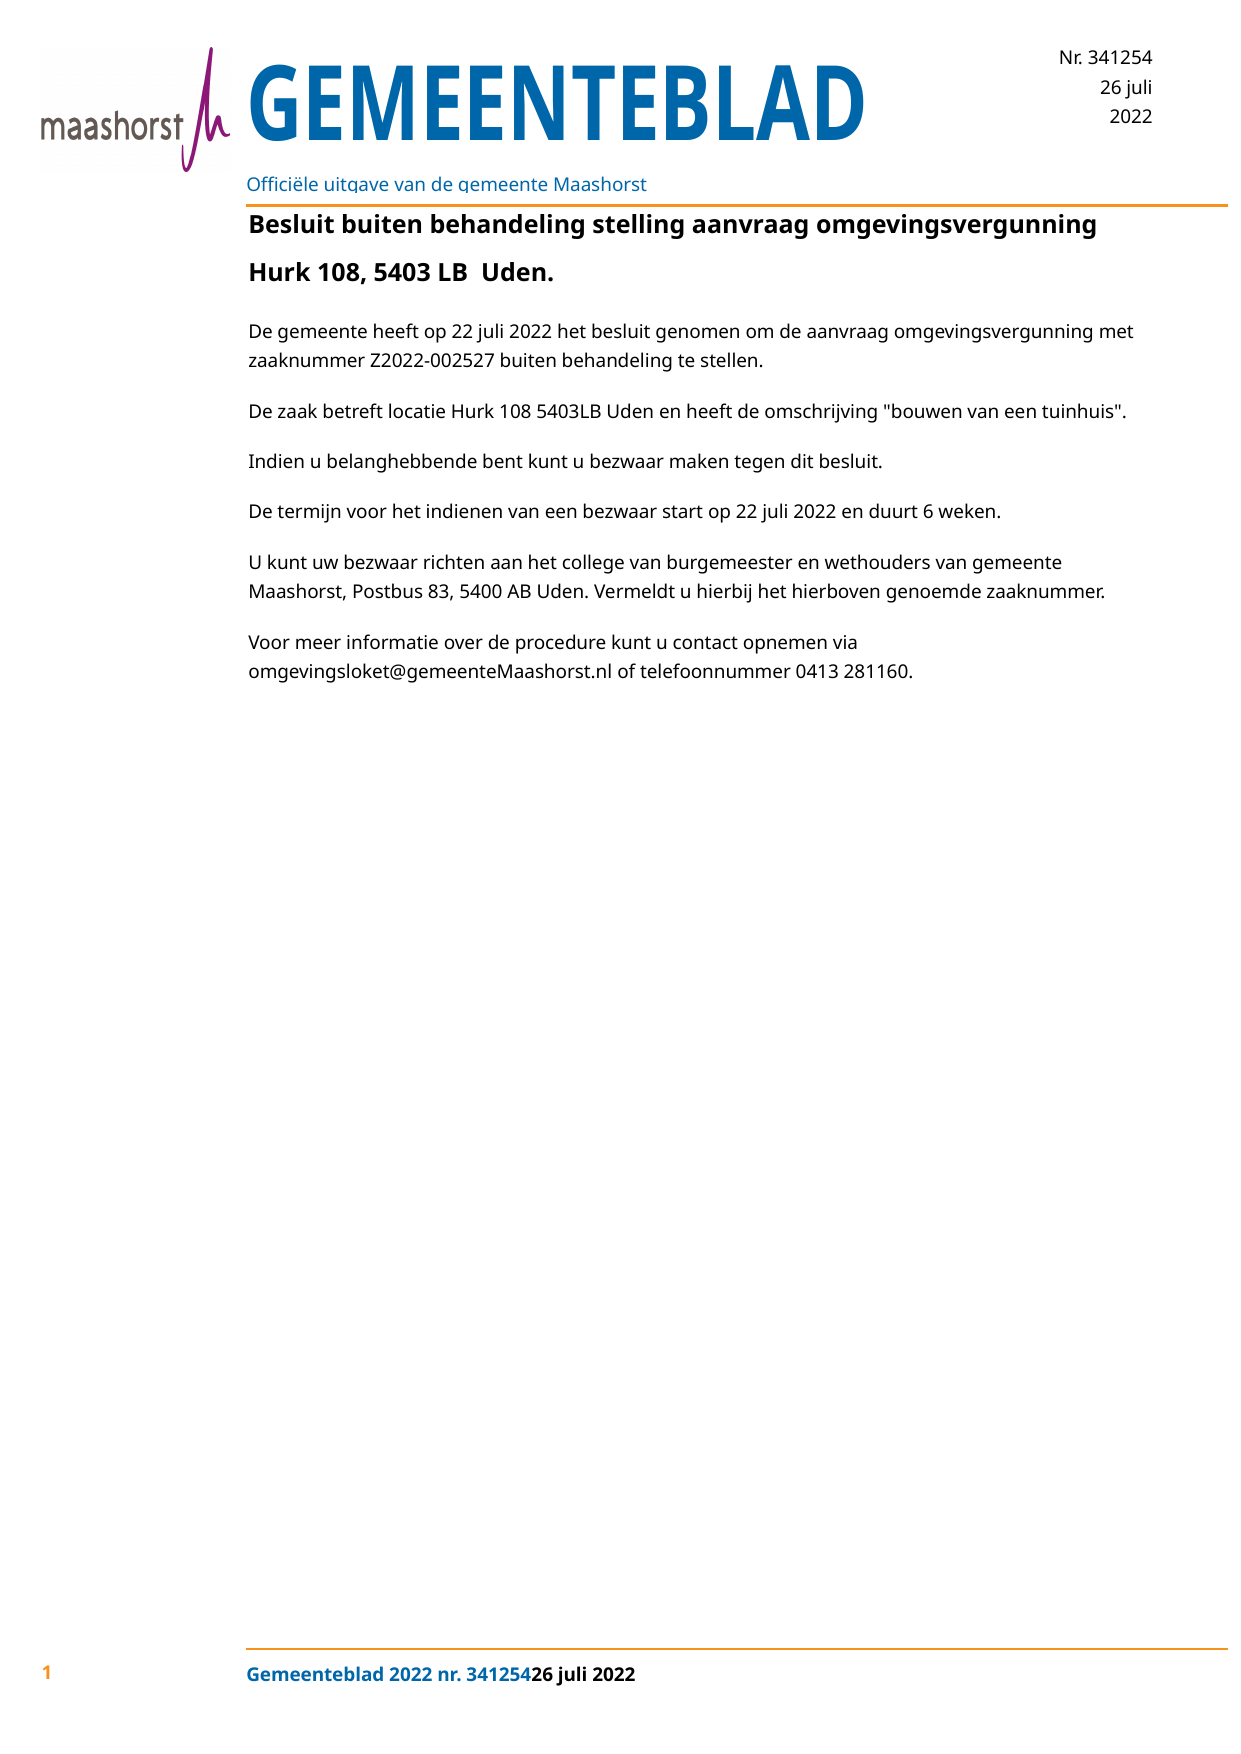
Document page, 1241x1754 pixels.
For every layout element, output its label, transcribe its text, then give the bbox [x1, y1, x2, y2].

text De zaak betreft locatie Hurk 108 5403LB Uden en heeft de omschrijving "bouwen van een tuinhuis". [248, 398, 1152, 424]
text U kunt uw bezwaar richten aan het college van burgemeester en wethouders van gemeente Maashorst, Postbus 83, 5400 AB Uden. Vermeldt u hierbij het hierboven genoemde zaaknummer. [248, 549, 1152, 604]
text Indien u belanghebbende bent kunt u bezwaar maken tegen dit besluit. [248, 448, 1152, 474]
text De termijn voor het indienen van een bezwaar start op 22 juli 2022 en duurt 6 weken. [248, 499, 1152, 524]
picture [41, 47, 231, 172]
text Besluit buiten behandeling stelling aanvraag omgevingsvergunning Hurk 108, 5403 LB Uden. [248, 207, 1152, 288]
text De gemeente heeft op 22 juli 2022 het besluit genomen om de aanvraag omgevingsvergunning met zaaknummer Z2022-002527 buiten behandeling te stellen. [248, 318, 1152, 373]
text Voor meer informatie over de procedure kunt u contact opnemen via omgevingsloket@gemeenteMaashorst.nl of telefoonnummer 0413 281160. [248, 629, 1152, 684]
